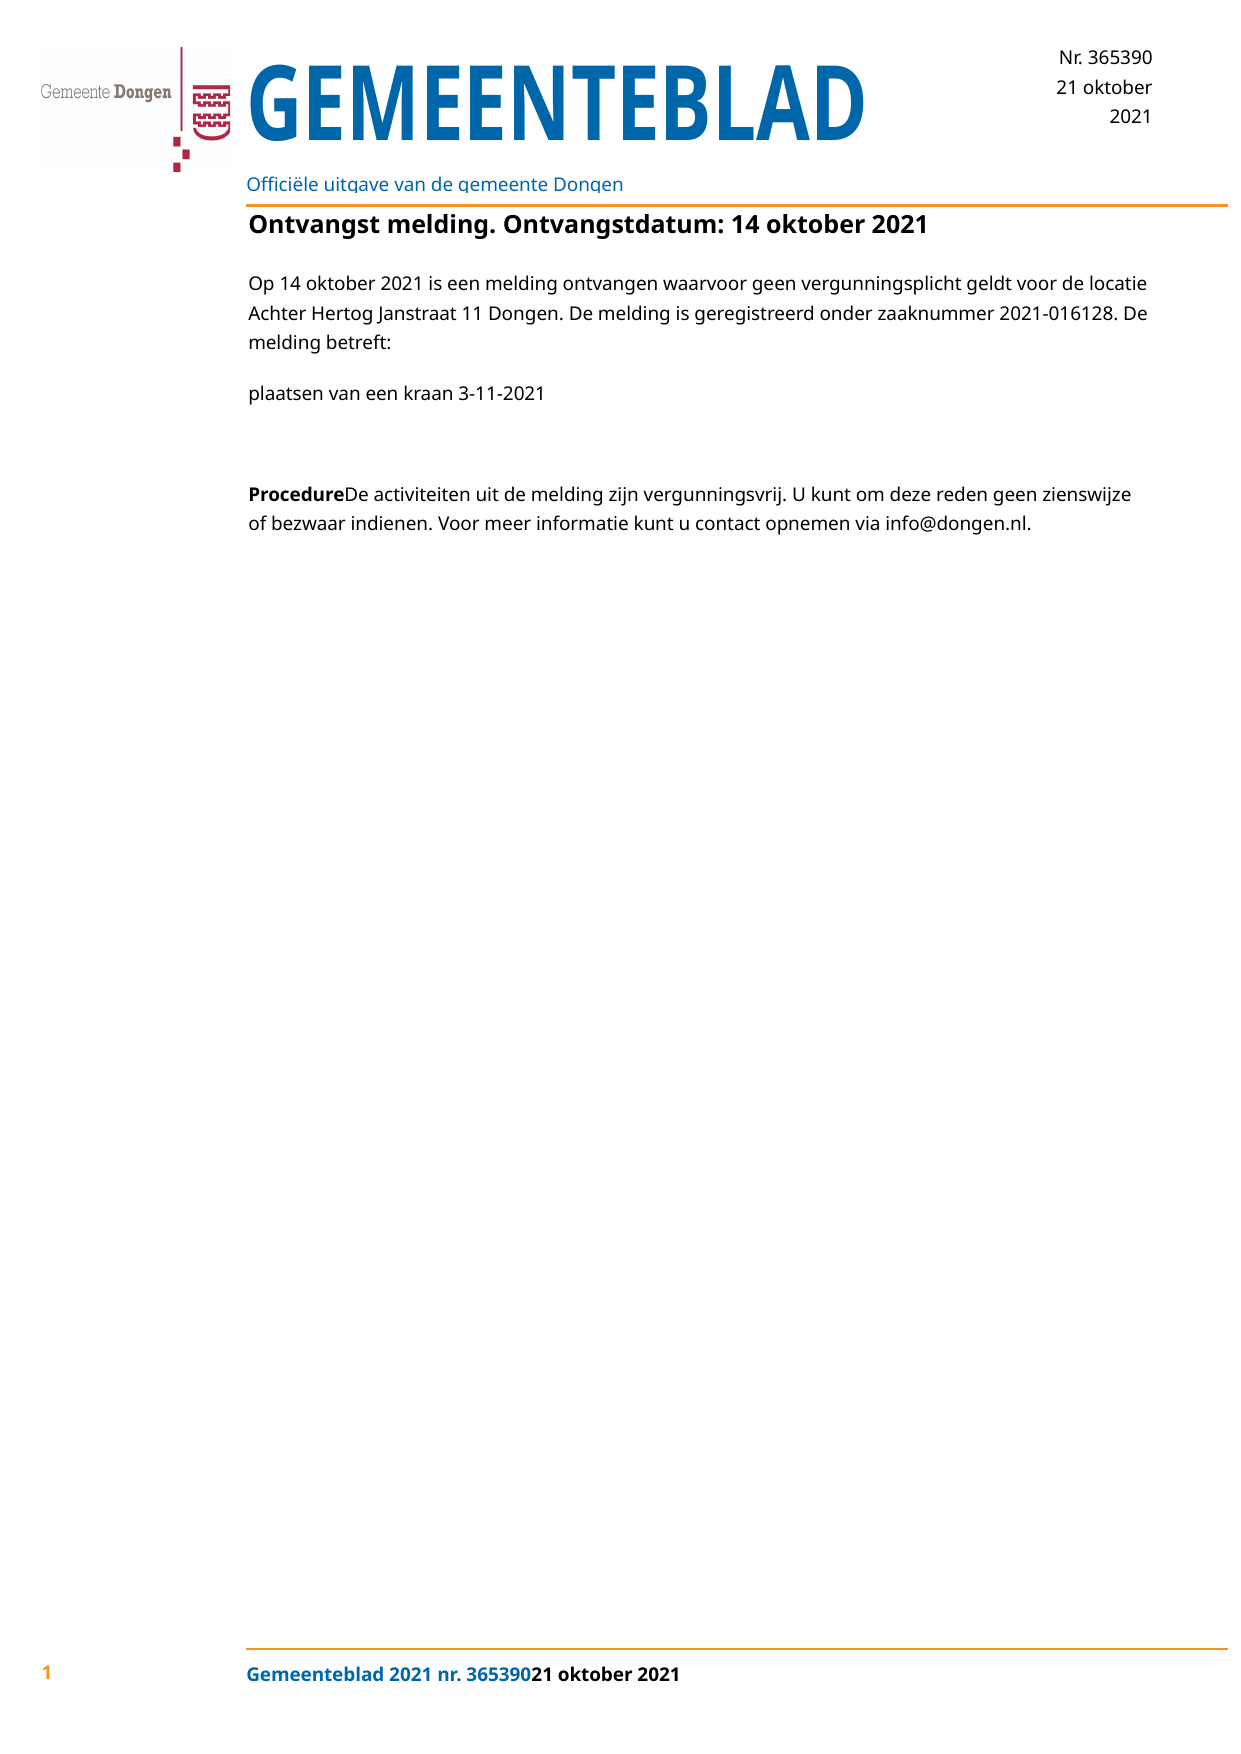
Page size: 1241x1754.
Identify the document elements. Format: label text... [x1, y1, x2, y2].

text Ontvangst melding. Ontvangstdatum: 14 oktober 2021 [248, 207, 1152, 241]
picture [41, 47, 231, 172]
text Op 14 oktober 2021 is een melding ontvangen waarvoor geen vergunningsplicht geldt voor de locatie Achter Hertog Janstraat 11 Dongen. De melding is geregistreerd onder zaaknummer 2021-016128. De melding betreft: [248, 270, 1152, 355]
text ProcedureDe activiteiten uit de melding zijn vergunningsvrij. U kunt om deze reden geen zienswijze of bezwaar indienen. Voor meer informatie kunt u contact opnemen via info@dongen.nl. [248, 481, 1152, 536]
text plaatsen van een kraan 3-11-2021 [248, 380, 1152, 406]
